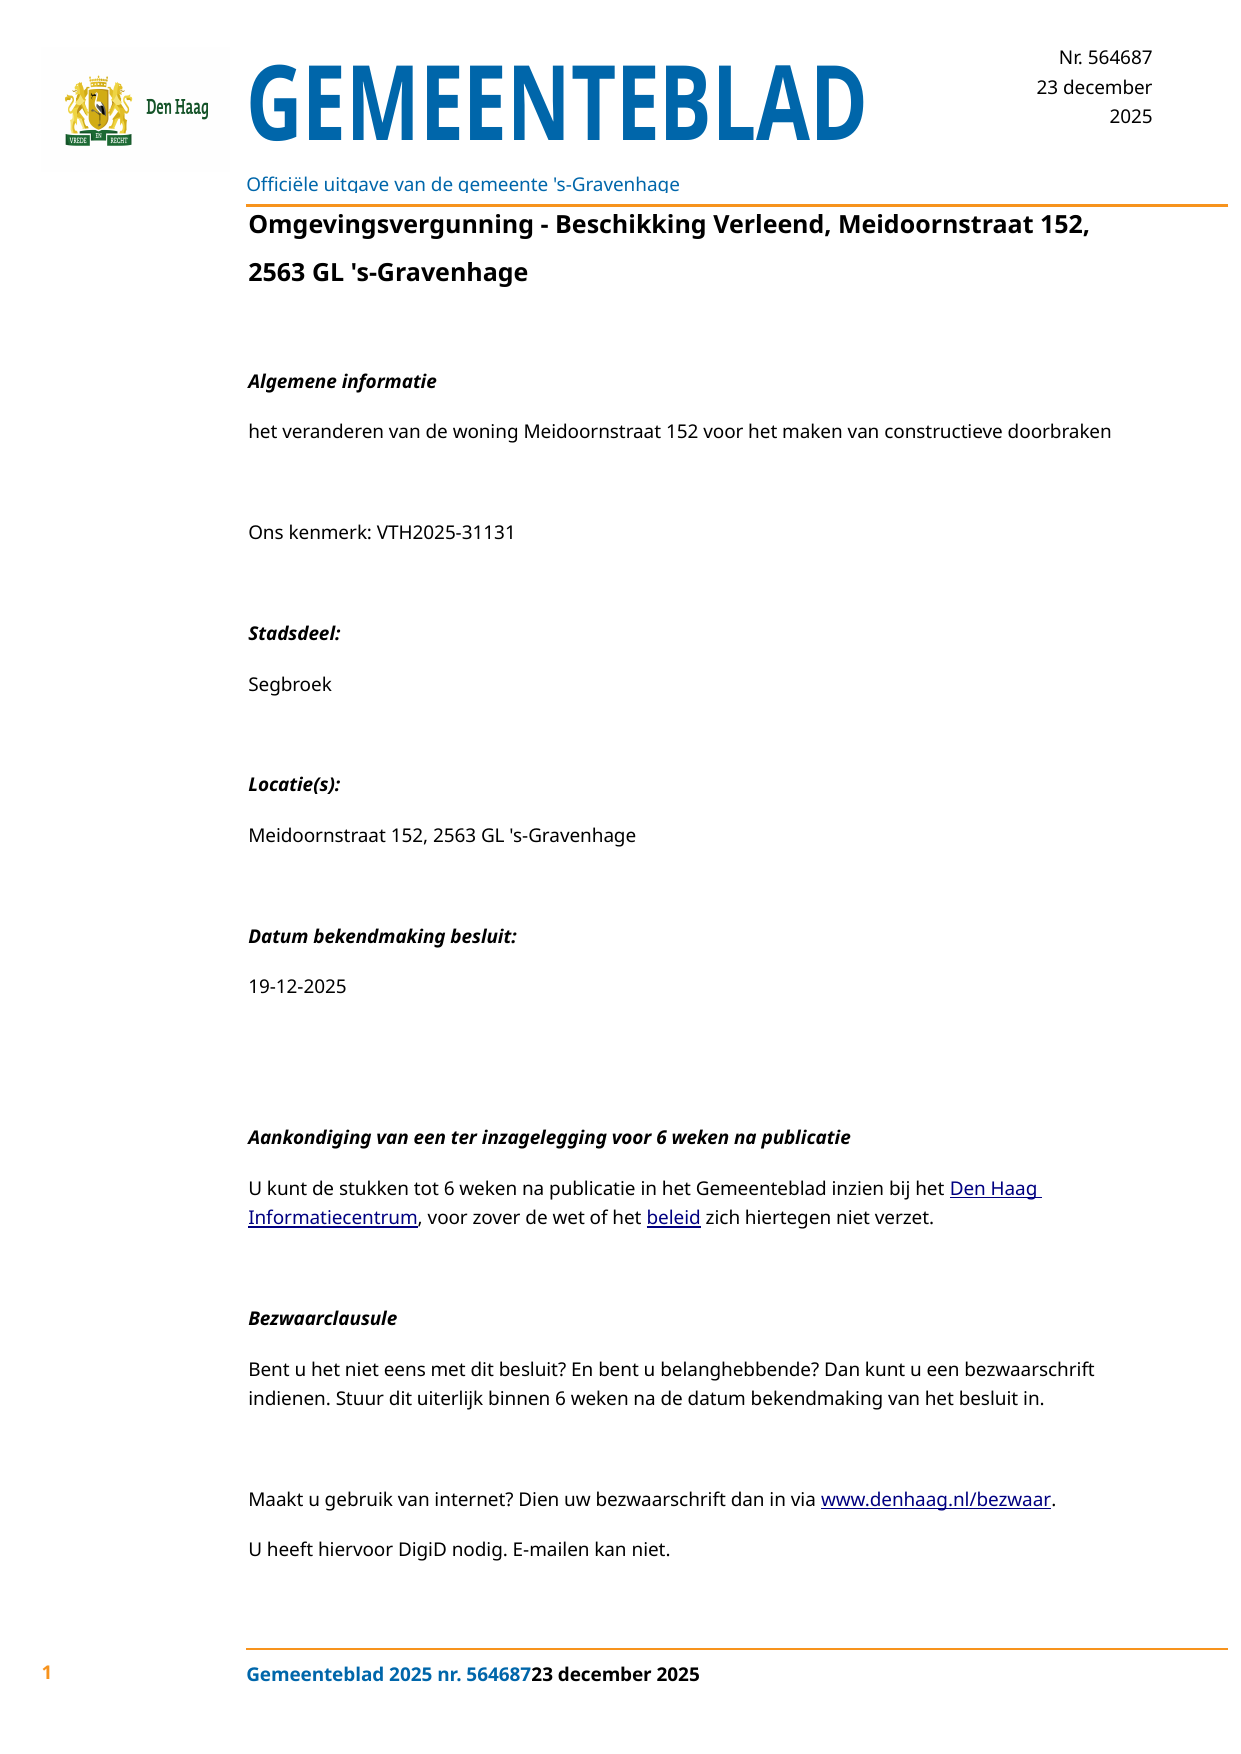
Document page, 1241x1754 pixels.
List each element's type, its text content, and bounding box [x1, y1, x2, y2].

text U heeft hiervoor DigiD nodig. E-mailen kan niet. [248, 1537, 1152, 1562]
text Bent u het niet eens met dit besluit? En bent u belanghebbende? Dan kunt u een bezwaarschrift indienen. Stuur dit uiterlijk binnen 6 weken na de datum bekendmaking van het besluit in. [248, 1356, 1152, 1411]
text Locatie(s): [248, 772, 1152, 797]
text Algemene informatie [248, 368, 1152, 394]
text Aankondiging van een ter inzagelegging voor 6 weken na publicatie [248, 1124, 1152, 1150]
text Meidoornstraat 152, 2563 GL 's-Gravenhage [248, 822, 1152, 848]
text Datum bekendmaking besluit: [248, 923, 1152, 949]
text Omgevingsvergunning - Beschikking Verleend, Meidoornstraat 152, 2563 GL 's-Gravenhage [248, 207, 1152, 288]
text het veranderen van de woning Meidoornstraat 152 voor het maken van constructieve doorbraken [248, 419, 1152, 444]
text Bezwaarclausule [248, 1305, 1152, 1331]
text Segbroek [248, 671, 1152, 697]
picture [41, 47, 231, 172]
text Ons kenmerk: VTH2025-31131 [248, 519, 1152, 545]
text 19-12-2025 [248, 973, 1152, 999]
text U kunt de stukken tot 6 weken na publicatie in het Gemeenteblad inzien bij het Den Haag Informatiecentrum, voor zover de wet of het beleid zich hiertegen niet verzet. [248, 1175, 1152, 1230]
text Maakt u gebruik van internet? Dien uw bezwaarschrift dan in via www.denhaag.nl/bezwaar. [248, 1486, 1152, 1512]
text Stadsdeel: [248, 620, 1152, 646]
